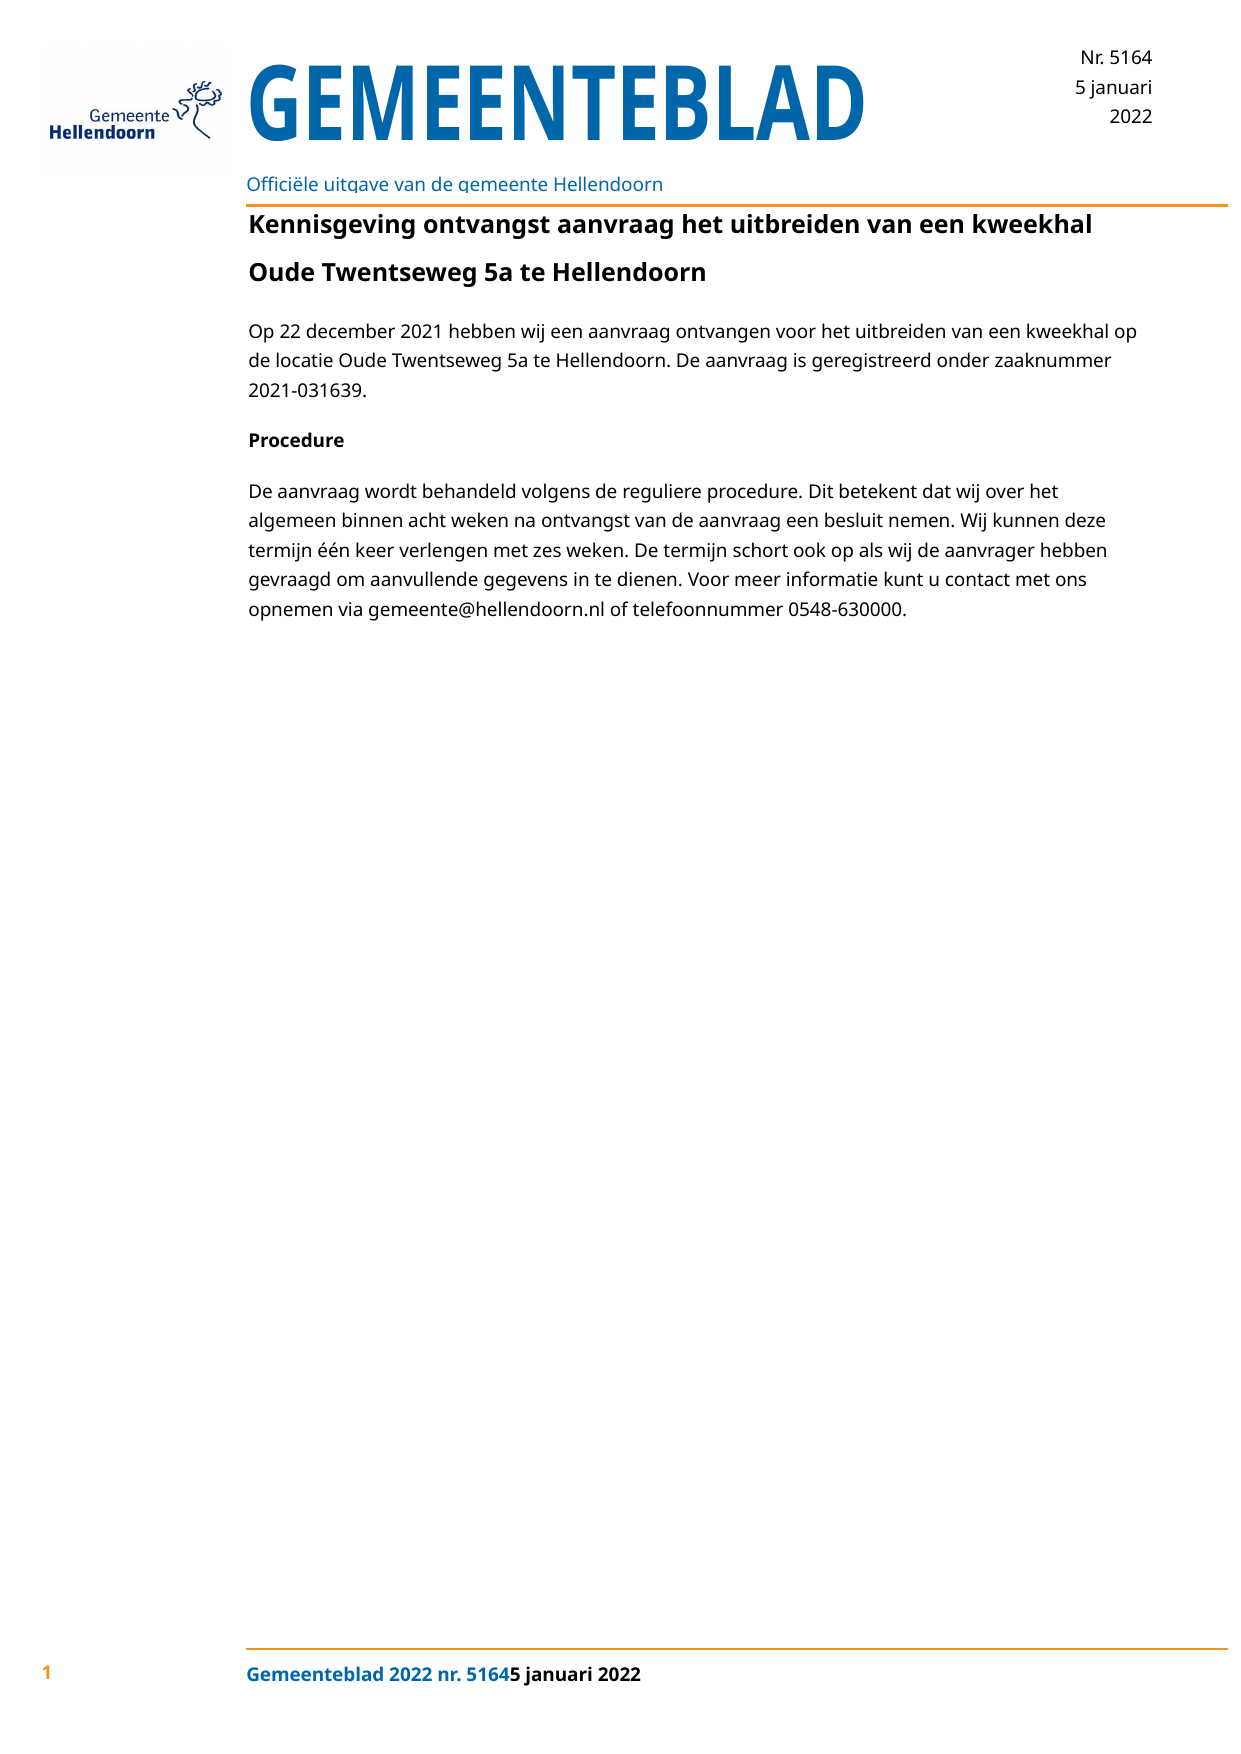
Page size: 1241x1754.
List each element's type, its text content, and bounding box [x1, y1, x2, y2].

picture [41, 47, 231, 172]
text Procedure [248, 427, 1152, 453]
text De aanvraag wordt behandeld volgens de reguliere procedure. Dit betekent dat wij over het algemeen binnen acht weken na ontvangst van de aanvraag een besluit nemen. Wij kunnen deze termijn één keer verlengen met zes weken. De termijn schort ook op als wij de aanvrager hebben gevraagd om aanvullende gegevens in te dienen. Voor meer informatie kunt u contact met ons opnemen via gemeente@hellendoorn.nl of telefoonnummer 0548-630000. [248, 478, 1152, 622]
text Op 22 december 2021 hebben wij een aanvraag ontvangen voor het uitbreiden van een kweekhal op de locatie Oude Twentseweg 5a te Hellendoorn. De aanvraag is geregistreerd onder zaaknummer 2021-031639. [248, 318, 1152, 403]
text Kennisgeving ontvangst aanvraag het uitbreiden van een kweekhal Oude Twentseweg 5a te Hellendoorn [248, 207, 1152, 288]
